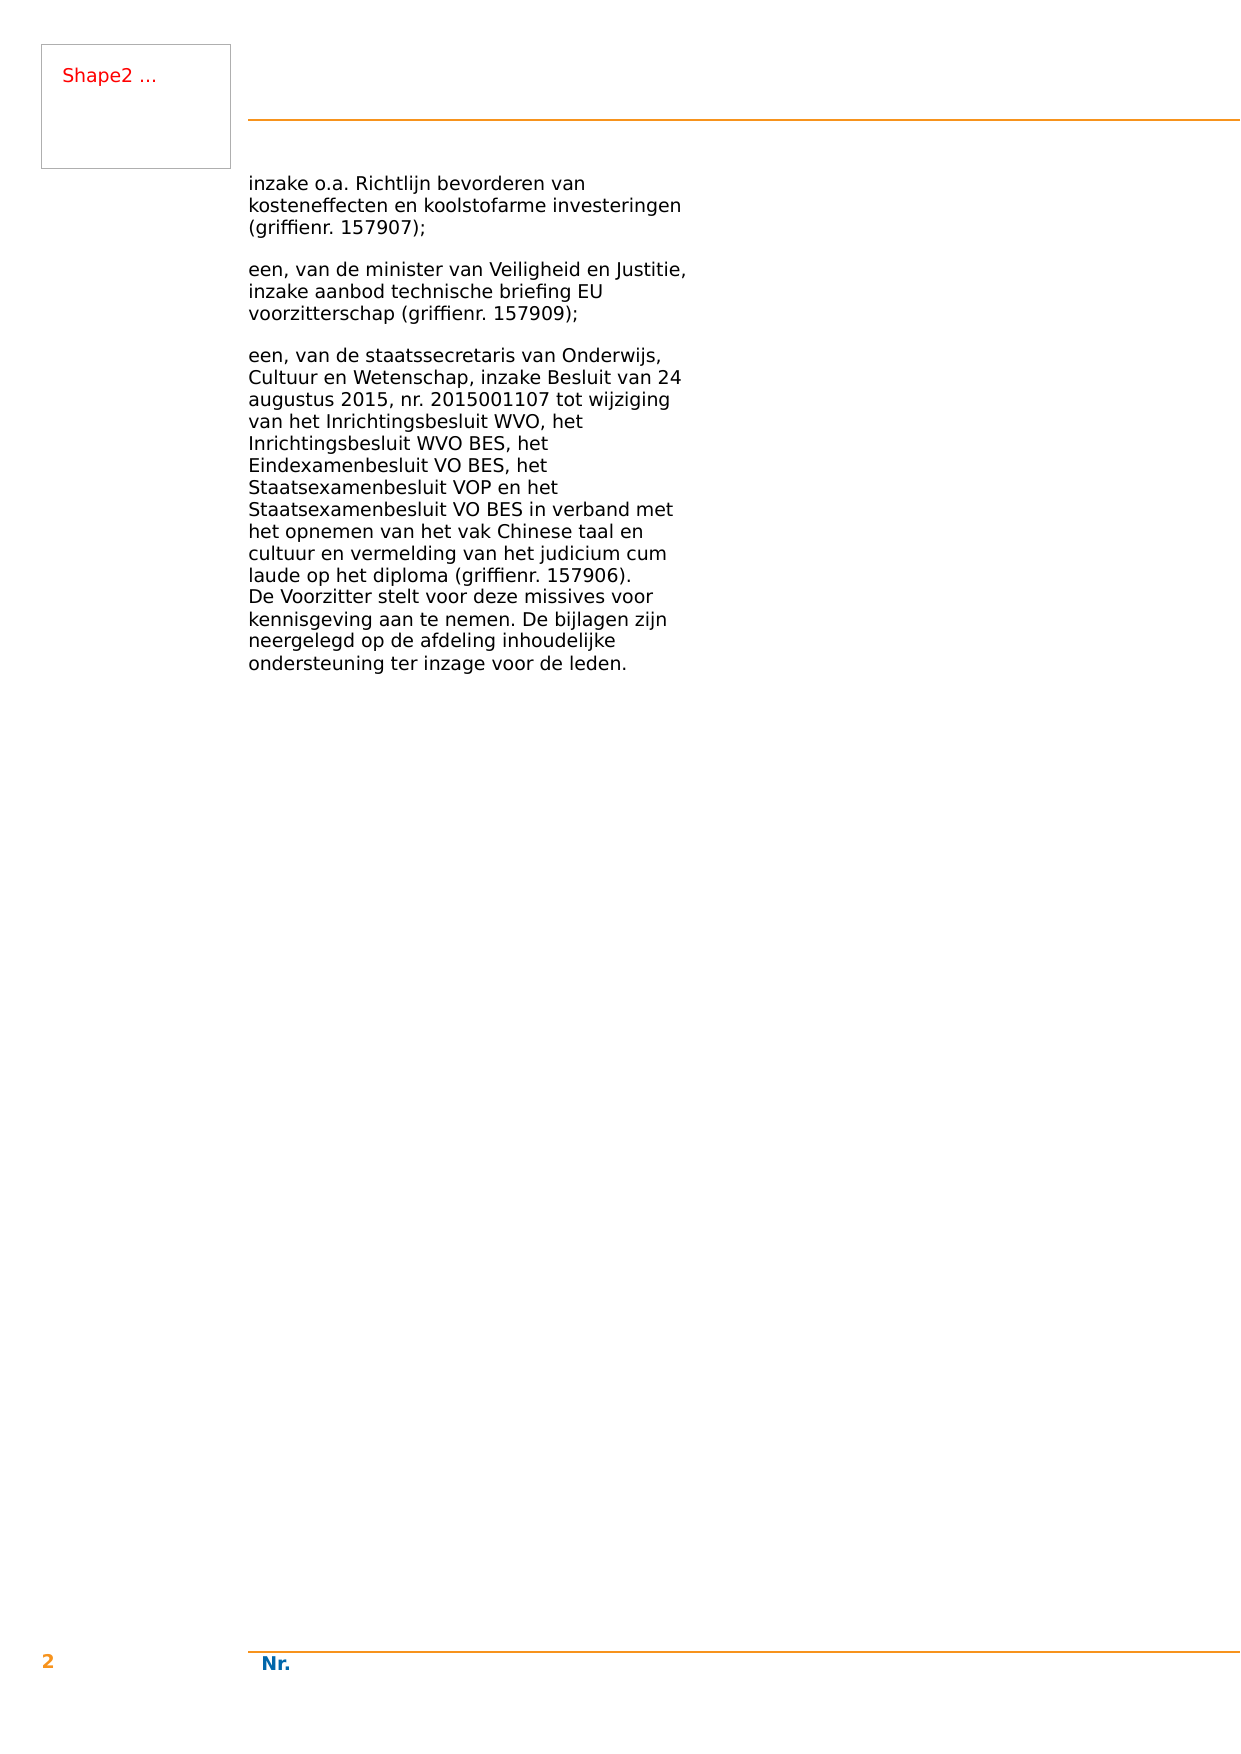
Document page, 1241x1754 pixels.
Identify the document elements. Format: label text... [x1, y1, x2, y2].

text De Voorzitter stelt voor deze missives voor kennisgeving aan te nemen. De bijlagen zijn neergelegd op de afdeling inhoudelijke ondersteuning ter inzage voor de leden. [248, 586, 691, 674]
text een, van de staatssecretaris van Onderwijs, Cultuur en Wetenschap, inzake Besluit van 24 augustus 2015, nr. 2015001107 tot wijziging van het Inrichtingsbesluit WVO, het Inrichtingsbesluit WVO BES, het Eindexamenbesluit VO BES, het Staatsexamenbesluit VOP en het Staatsexamenbesluit VO BES in verband met het opnemen van het vak Chinese taal en cultuur en vermelding van het judicium cum laude op het diploma (griffienr. 157906). [248, 345, 691, 586]
text een, van de minister van Veiligheid en Justitie, inzake aanbod technische briefing EU voorzitterschap (griffienr. 157909); [248, 259, 691, 325]
text inzake o.a. Richtlijn bevorderen van kosteneffecten en koolstofarme investeringen (griffienr. 157907); [248, 173, 691, 239]
